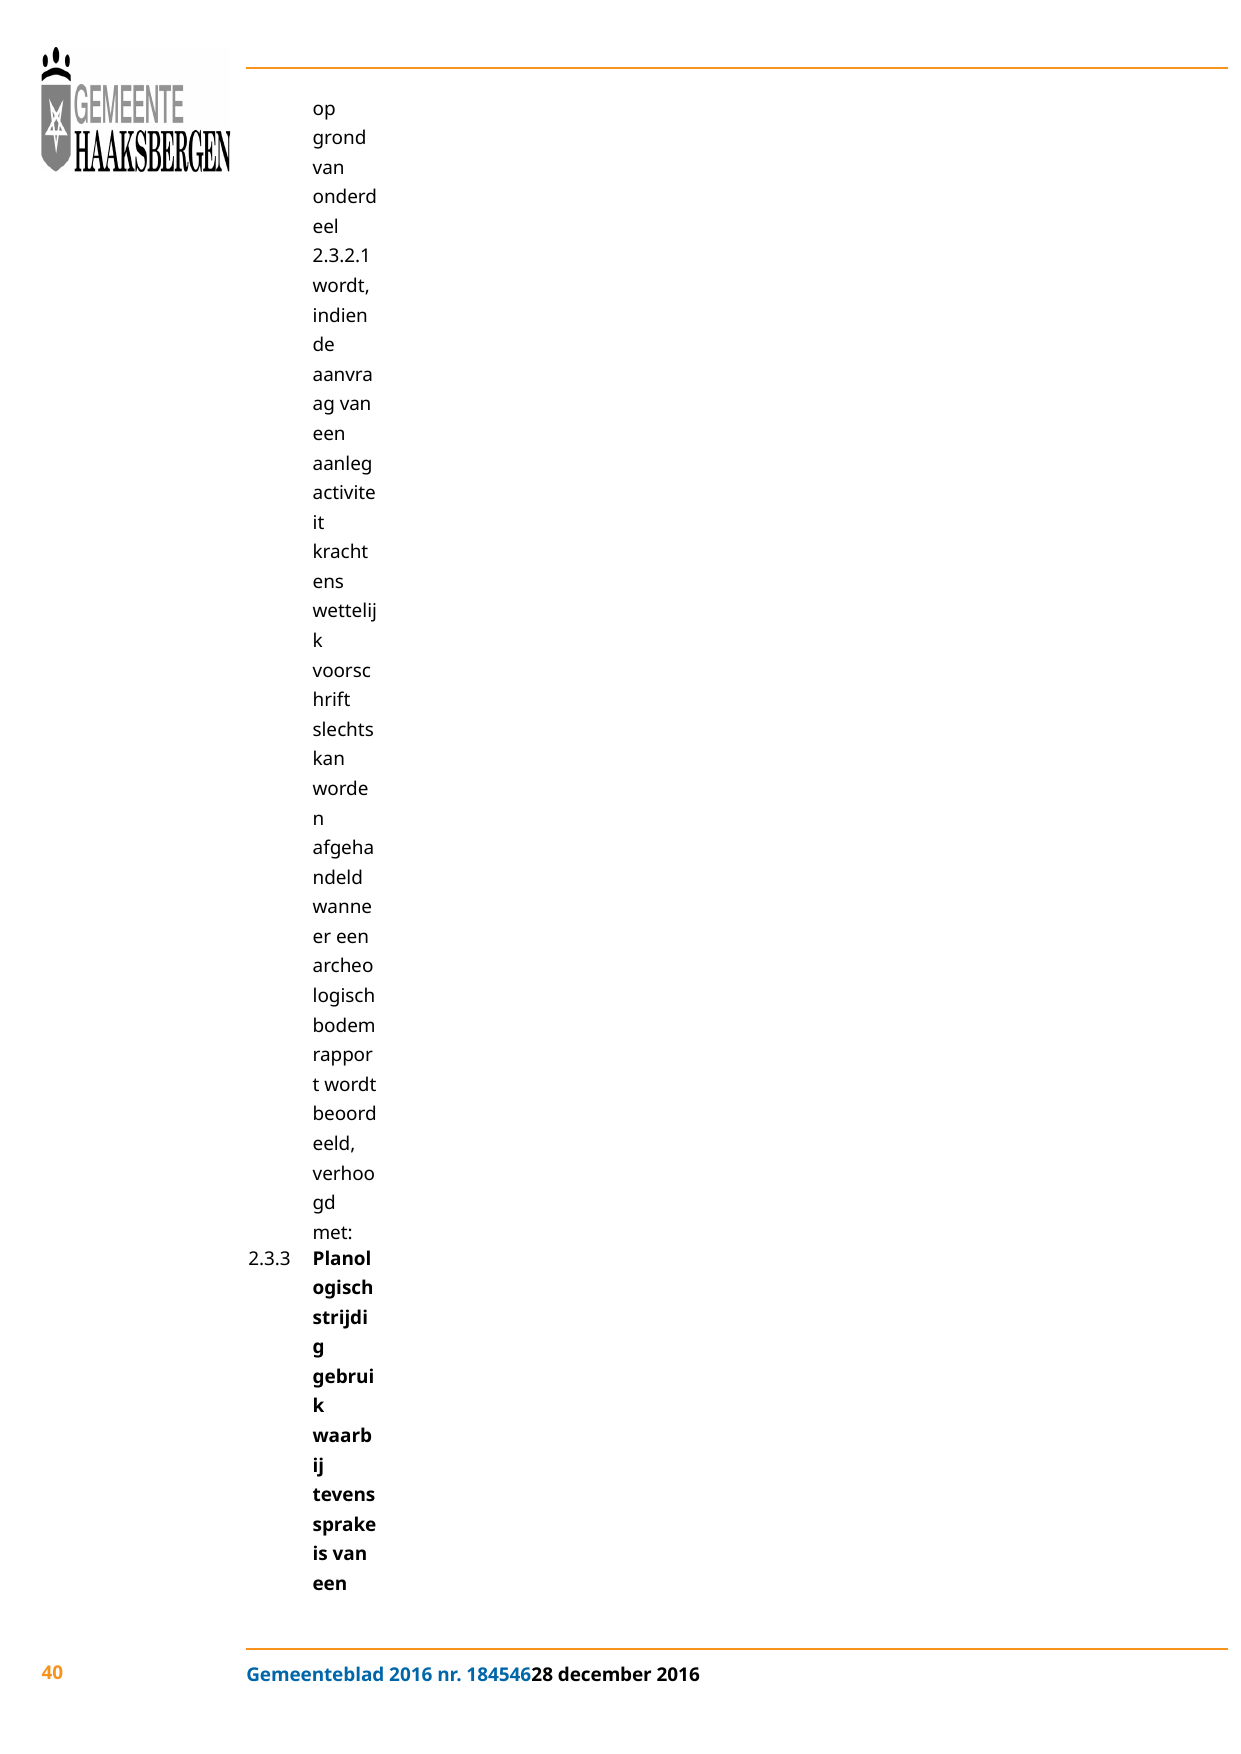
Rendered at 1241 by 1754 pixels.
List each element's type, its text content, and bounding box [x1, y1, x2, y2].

picture [41, 47, 231, 172]
table_cell [248, 95, 312, 1245]
table_cell [442, 1245, 506, 1596]
table_cell Planologisch strijdig gebruik waarbij tevens sprake is van een [313, 1245, 377, 1596]
table_cell 2.3.3 [248, 1245, 312, 1596]
table_cell [377, 95, 442, 1245]
table_cell [442, 95, 506, 1245]
table_cell [377, 1245, 442, 1596]
table_cell op grond van onderdeel 2.3.2.1 wordt, indien de aanvraag van een aanlegactiviteit krachtens wettelijk voorschrift slechts kan worden afgehandeld wanneer een archeologisch bodemrapport wordt beoordeeld, verhoogd met: [313, 95, 377, 1245]
